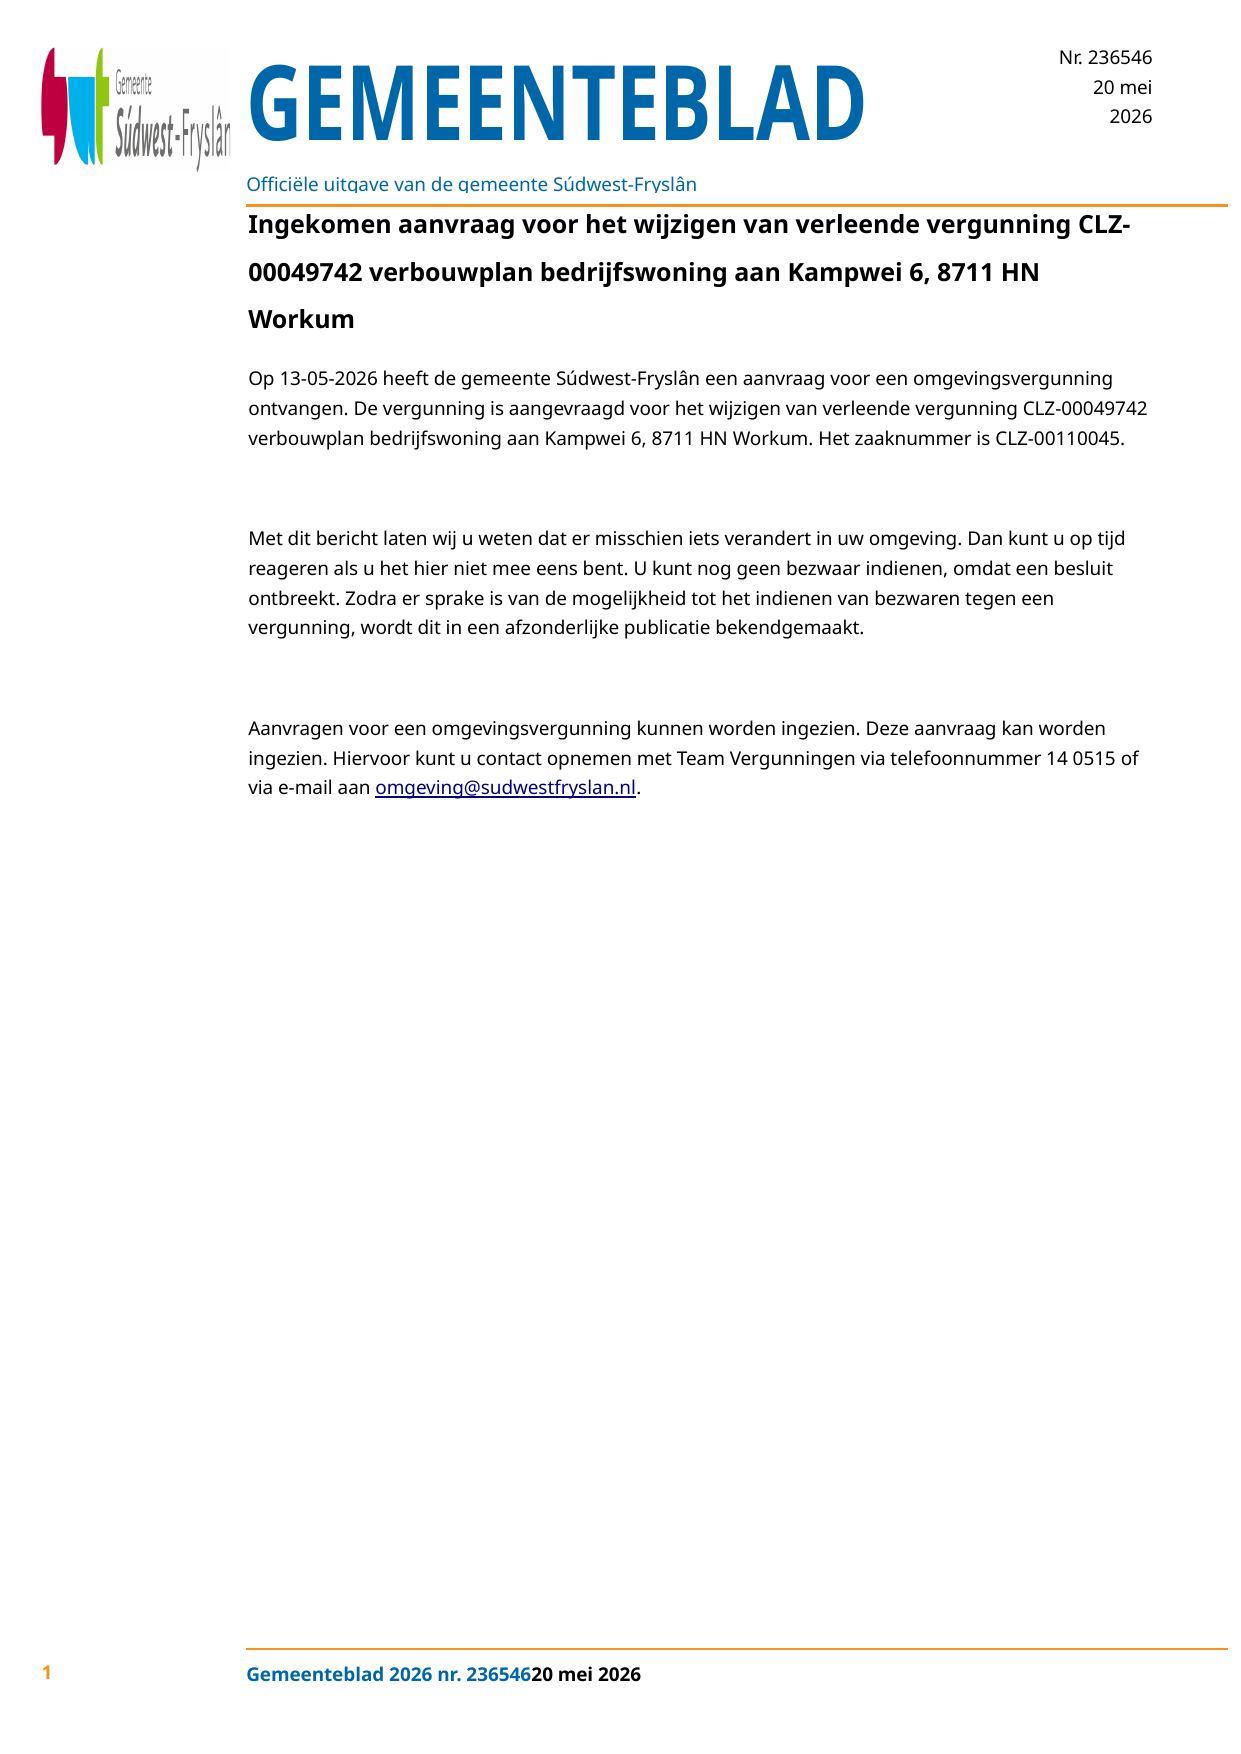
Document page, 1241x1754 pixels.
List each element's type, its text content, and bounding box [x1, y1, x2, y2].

text Aanvragen voor een omgevingsvergunning kunnen worden ingezien. Deze aanvraag kan worden ingezien. Hiervoor kunt u contact opnemen met Team Vergunningen via telefoonnummer 14 0515 of via e-mail aan omgeving@sudwestfryslan.nl. [248, 715, 1152, 800]
text Ingekomen aanvraag voor het wijzigen van verleende vergunning CLZ-00049742 verbouwplan bedrijfswoning aan Kampwei 6, 8711 HN Workum [248, 207, 1152, 336]
text Met dit bericht laten wij u weten dat er misschien iets verandert in uw omgeving. Dan kunt u op tijd reageren als u het hier niet mee eens bent. U kunt nog geen bezwaar indienen, omdat een besluit ontbreekt. Zodra er sprake is van de mogelijkheid tot het indienen van bezwaren tegen een vergunning, wordt dit in een afzonderlijke publicatie bekendgemaakt. [248, 526, 1152, 640]
text Op 13-05-2026 heeft de gemeente Súdwest-Fryslân een aanvraag voor een omgevingsvergunning ontvangen. De vergunning is aangevraagd voor het wijzigen van verleende vergunning CLZ-00049742 verbouwplan bedrijfswoning aan Kampwei 6, 8711 HN Workum. Het zaaknummer is CLZ-00110045. [248, 366, 1152, 450]
picture [41, 47, 231, 172]
